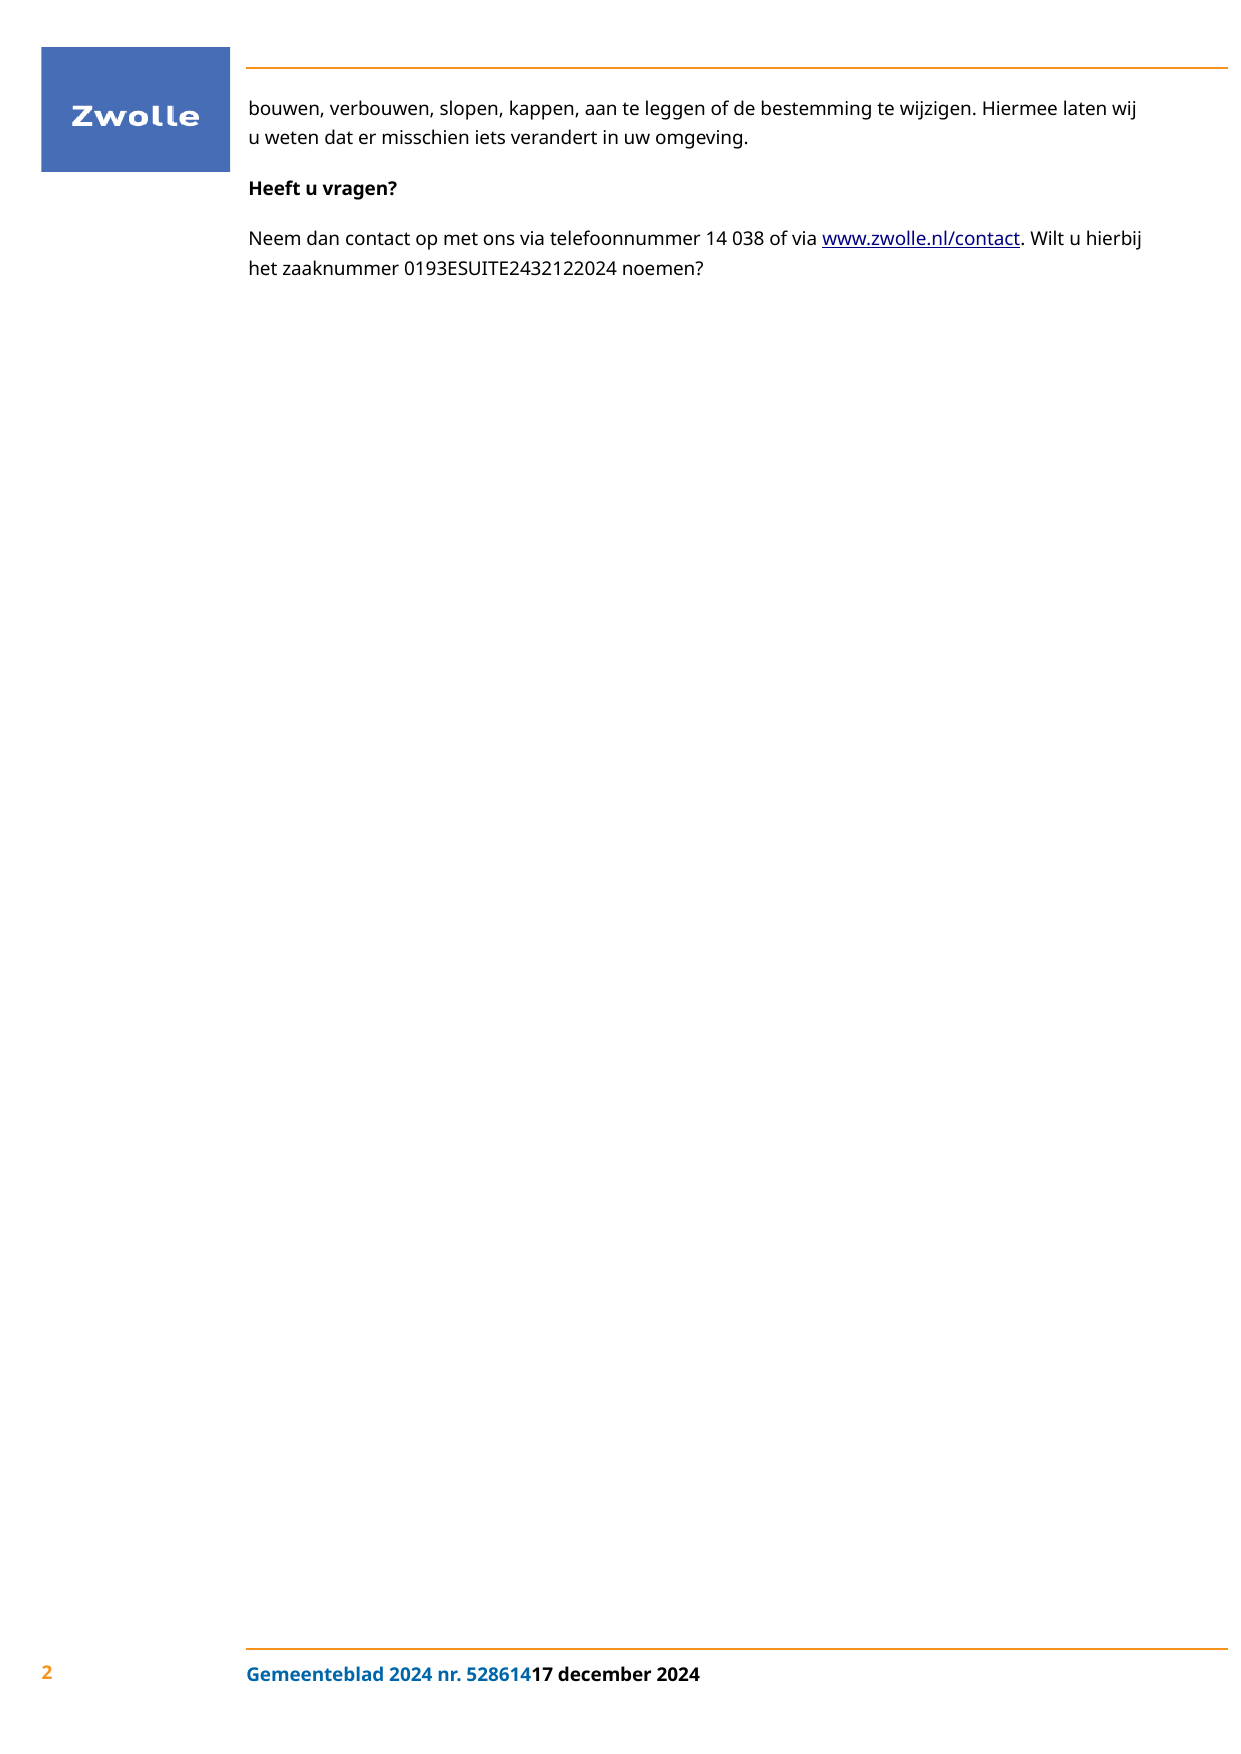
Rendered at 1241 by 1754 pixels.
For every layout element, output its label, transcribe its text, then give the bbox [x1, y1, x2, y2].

picture [41, 47, 231, 172]
text bouwen, verbouwen, slopen, kappen, aan te leggen of de bestemming te wijzigen. Hiermee laten wij u weten dat er misschien iets verandert in uw omgeving. [248, 95, 1152, 150]
text Heeft u vragen? [248, 175, 1152, 201]
text Neem dan contact op met ons via telefoonnummer 14 038 of via www.zwolle.nl/contact. Wilt u hierbij het zaaknummer 0193ESUITE2432122024 noemen? [248, 225, 1152, 281]
